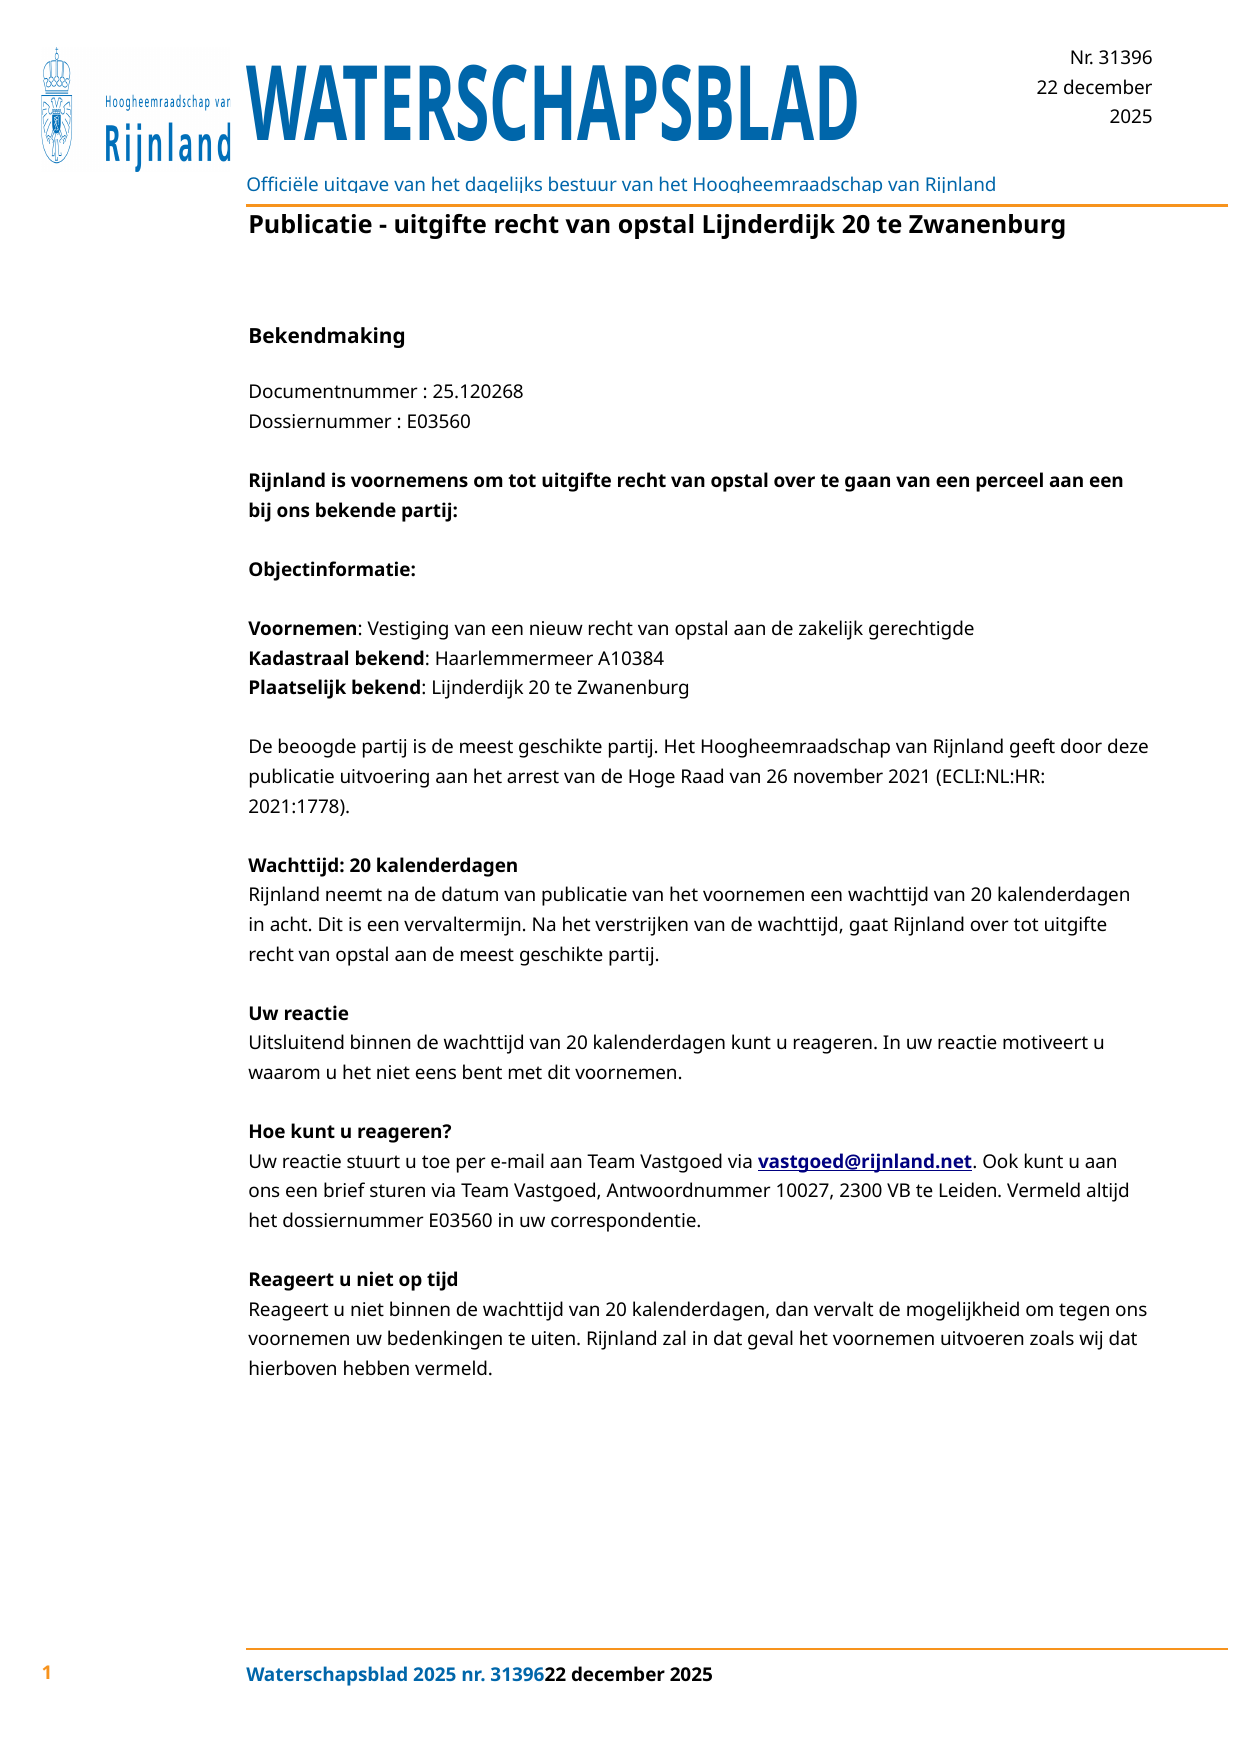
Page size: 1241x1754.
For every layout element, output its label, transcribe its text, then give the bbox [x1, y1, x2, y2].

text Objectinformatie: [248, 556, 1152, 582]
text Dossiernummer : E03560 [248, 408, 1152, 434]
text Bekendmaking [248, 321, 1152, 349]
text Wachttijd: 20 kalenderdagen [248, 852, 1152, 878]
text Reageert u niet op tijd [248, 1266, 1152, 1292]
text Voornemen: Vestiging van een nieuw recht van opstal aan de zakelijk gerechtigde [248, 615, 1152, 641]
text Plaatselijk bekend: Lijnderdijk 20 te Zwanenburg [248, 674, 1152, 700]
text Publicatie - uitgifte recht van opstal Lijnderdijk 20 te Zwanenburg [248, 207, 1152, 241]
text Rijnland is voornemens om tot uitgifte recht van opstal over te gaan van een perceel aan een bij ons bekende partij: [248, 467, 1152, 523]
text Uitsluitend binnen de wachttijd van 20 kalenderdagen kunt u reageren. In uw reactie motiveert u waarom u het niet eens bent met dit voornemen. [248, 1029, 1152, 1085]
text Uw reactie [248, 1000, 1152, 1026]
text Documentnummer : 25.120268 [248, 379, 1152, 404]
text Uw reactie stuurt u toe per e-mail aan Team Vastgoed via vastgoed@rijnland.net. Ook kunt u aan ons een brief sturen via Team Vastgoed, Antwoordnummer 10027, 2300 VB te Leiden. Vermeld altijd het dossiernummer E03560 in uw correspondentie. [248, 1148, 1152, 1233]
text Kadastraal bekend: Haarlemmermeer A10384 [248, 645, 1152, 671]
text Hoe kunt u reageren? [248, 1118, 1152, 1144]
picture [41, 47, 231, 172]
text Reageert u niet binnen de wachttijd van 20 kalenderdagen, dan vervalt de mogelijkheid om tegen ons voornemen uw bedenkingen te uiten. Rijnland zal in dat geval het voornemen uitvoeren zoals wij dat hierboven hebben vermeld. [248, 1296, 1152, 1381]
text Rijnland neemt na de datum van publicatie van het voornemen een wachttijd van 20 kalenderdagen in acht. Dit is een vervaltermijn. Na het verstrijken van de wachttijd, gaat Rijnland over tot uitgifte recht van opstal aan de meest geschikte partij. [248, 882, 1152, 967]
text De beoogde partij is de meest geschikte partij. Het Hoogheemraadschap van Rijnland geeft door deze publicatie uitvoering aan het arrest van de Hoge Raad van 26 november 2021 (ECLI:NL:HR: 2021:1778). [248, 734, 1152, 819]
